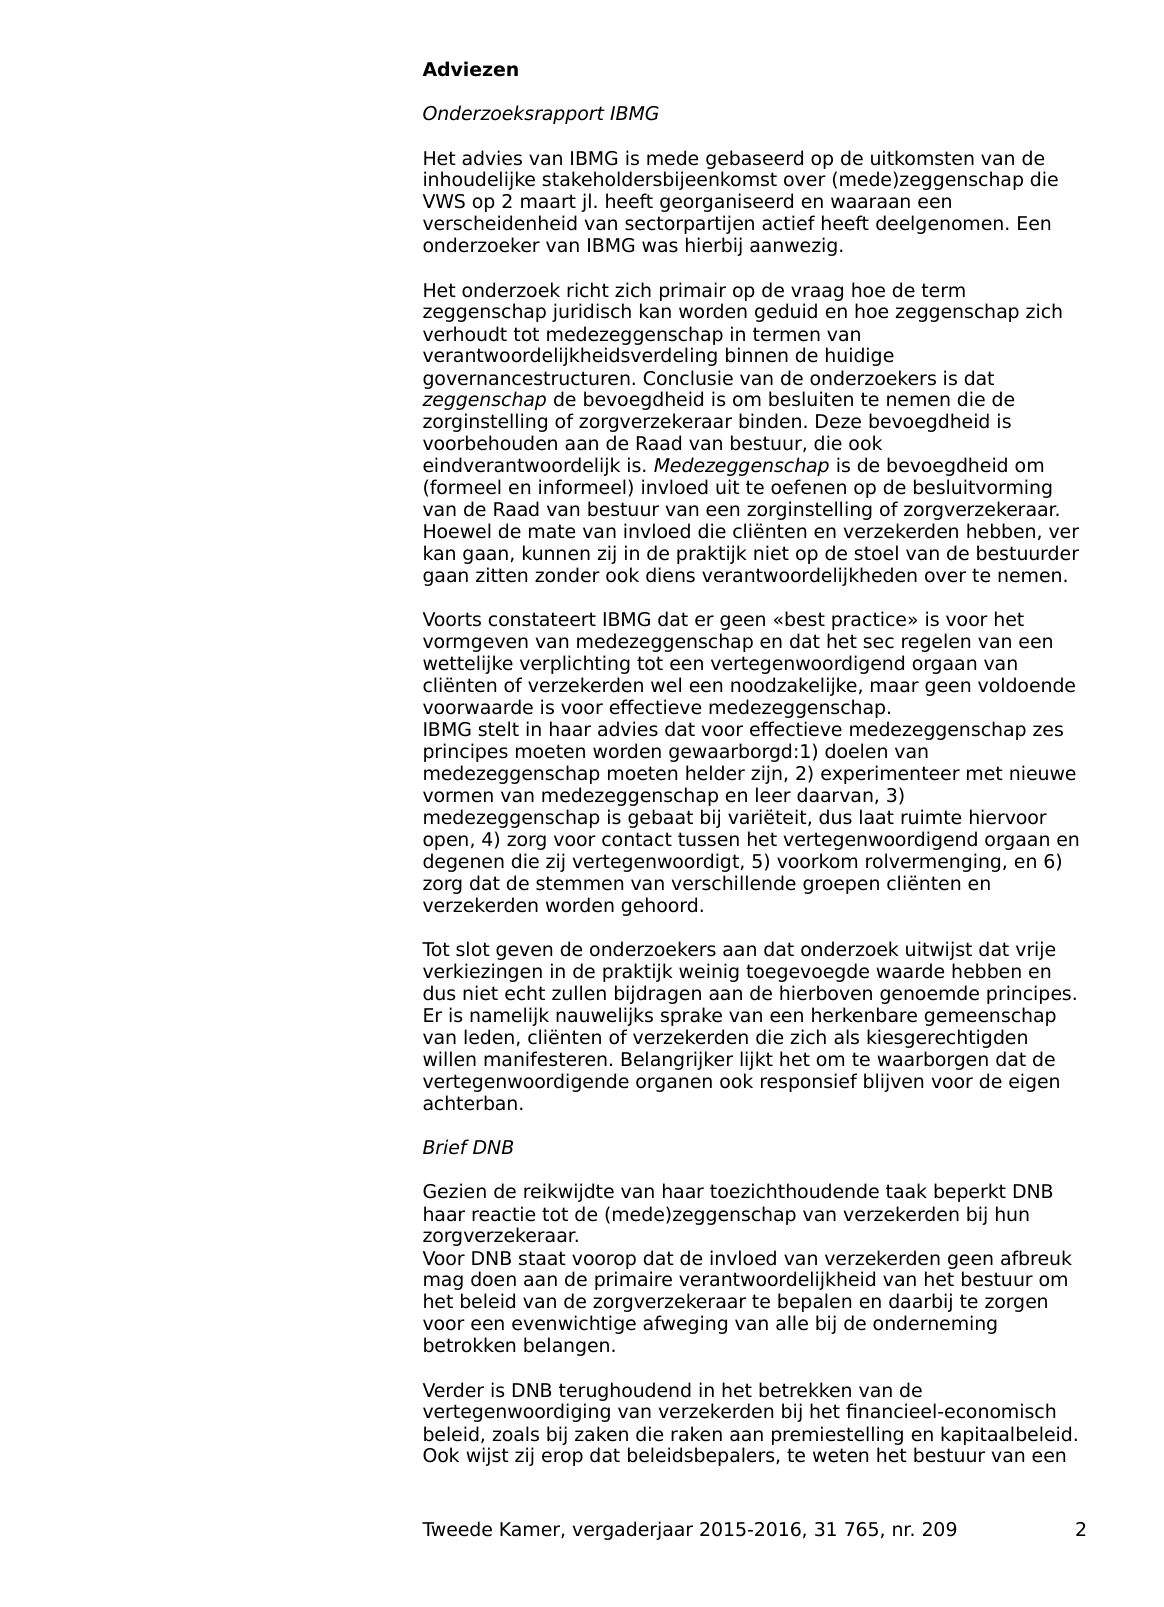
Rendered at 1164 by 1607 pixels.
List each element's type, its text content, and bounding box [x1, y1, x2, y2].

text Gezien de reikwijdte van haar toezichthoudende taak beperkt DNB haar reactie tot de (mede)zeggenschap van verzekerden bij hun zorgverzekeraar. [422, 1181, 1087, 1247]
subtitle Adviezen [422, 59, 1087, 81]
text Tot slot geven de onderzoekers aan dat onderzoek uitwijst dat vrije verkiezingen in de praktijk weinig toegevoegde waarde hebben en dus niet echt zullen bijdragen aan de hierboven genoemde principes. Er is namelijk nauwelijks sprake van een herkenbare gemeenschap van leden, cliënten of verzekerden die zich als kiesgerechtigden willen manifesteren. Belangrijker lijkt het om te waarborgen dat de vertegenwoordigende organen ook responsief blijven voor de eigen achterban. [422, 939, 1087, 1115]
text Het onderzoek richt zich primair op de vraag hoe de term zeggenschap juridisch kan worden geduid en hoe zeggenschap zich verhoudt tot medezeggenschap in termen van verantwoordelijkheidsverdeling binnen de huidige governancestructuren. Conclusie van de onderzoekers is dat zeggenschap de bevoegdheid is om besluiten te nemen die de zorginstelling of zorgverzekeraar binden. Deze bevoegdheid is voorbehouden aan de Raad van bestuur, die ook eindverantwoordelijk is. Medezeggenschap is de bevoegdheid om (formeel en informeel) invloed uit te oefenen op de besluitvorming van de Raad van bestuur van een zorginstelling of zorgverzekeraar. Hoewel de mate van invloed die cliënten en verzekerden hebben, ver kan gaan, kunnen zij in de praktijk niet op de stoel van de bestuurder gaan zitten zonder ook diens verantwoordelijkheden over te nemen. [422, 279, 1087, 587]
text Voor DNB staat voorop dat de invloed van verzekerden geen afbreuk mag doen aan de primaire verantwoordelijkheid van het bestuur om het beleid van de zorgverzekeraar te bepalen en daarbij te zorgen voor een evenwichtige afweging van alle bij de onderneming betrokken belangen. [422, 1247, 1087, 1357]
text IBMG stelt in haar advies dat voor effectieve medezeggenschap zes principes moeten worden gewaarborgd:1) doelen van medezeggenschap moeten helder zijn, 2) experimenteer met nieuwe vormen van medezeggenschap en leer daarvan, 3) medezeggenschap is gebaat bij variëteit, dus laat ruimte hiervoor open, 4) zorg voor contact tussen het vertegenwoordigend orgaan en degenen die zij vertegenwoordigt, 5) voorkom rolvermenging, en 6) zorg dat de stemmen van verschillende groepen cliënten en verzekerden worden gehoord. [422, 719, 1087, 917]
subtitle Brief DNB [422, 1137, 1087, 1159]
text Verder is DNB terughoudend in het betrekken van de vertegenwoordiging van verzekerden bij het financieel-economisch beleid, zoals bij zaken die raken aan premiestelling en kapitaalbeleid. Ook wijst zij erop dat beleidsbepalers, te weten het bestuur van een [422, 1379, 1087, 1467]
text Voorts constateert IBMG dat er geen «best practice» is voor het vormgeven van medezeggenschap en dat het sec regelen van een wettelijke verplichting tot een vertegenwoordigend orgaan van cliënten of verzekerden wel een noodzakelijke, maar geen voldoende voorwaarde is voor effectieve medezeggenschap. [422, 609, 1087, 719]
subtitle Onderzoeksrapport IBMG [422, 103, 1087, 125]
text Het advies van IBMG is mede gebaseerd op de uitkomsten van de inhoudelijke stakeholdersbijeenkomst over (mede)zeggenschap die VWS op 2 maart jl. heeft georganiseerd en waaraan een verscheidenheid van sectorpartijen actief heeft deelgenomen. Een onderzoeker van IBMG was hierbij aanwezig. [422, 147, 1087, 257]
